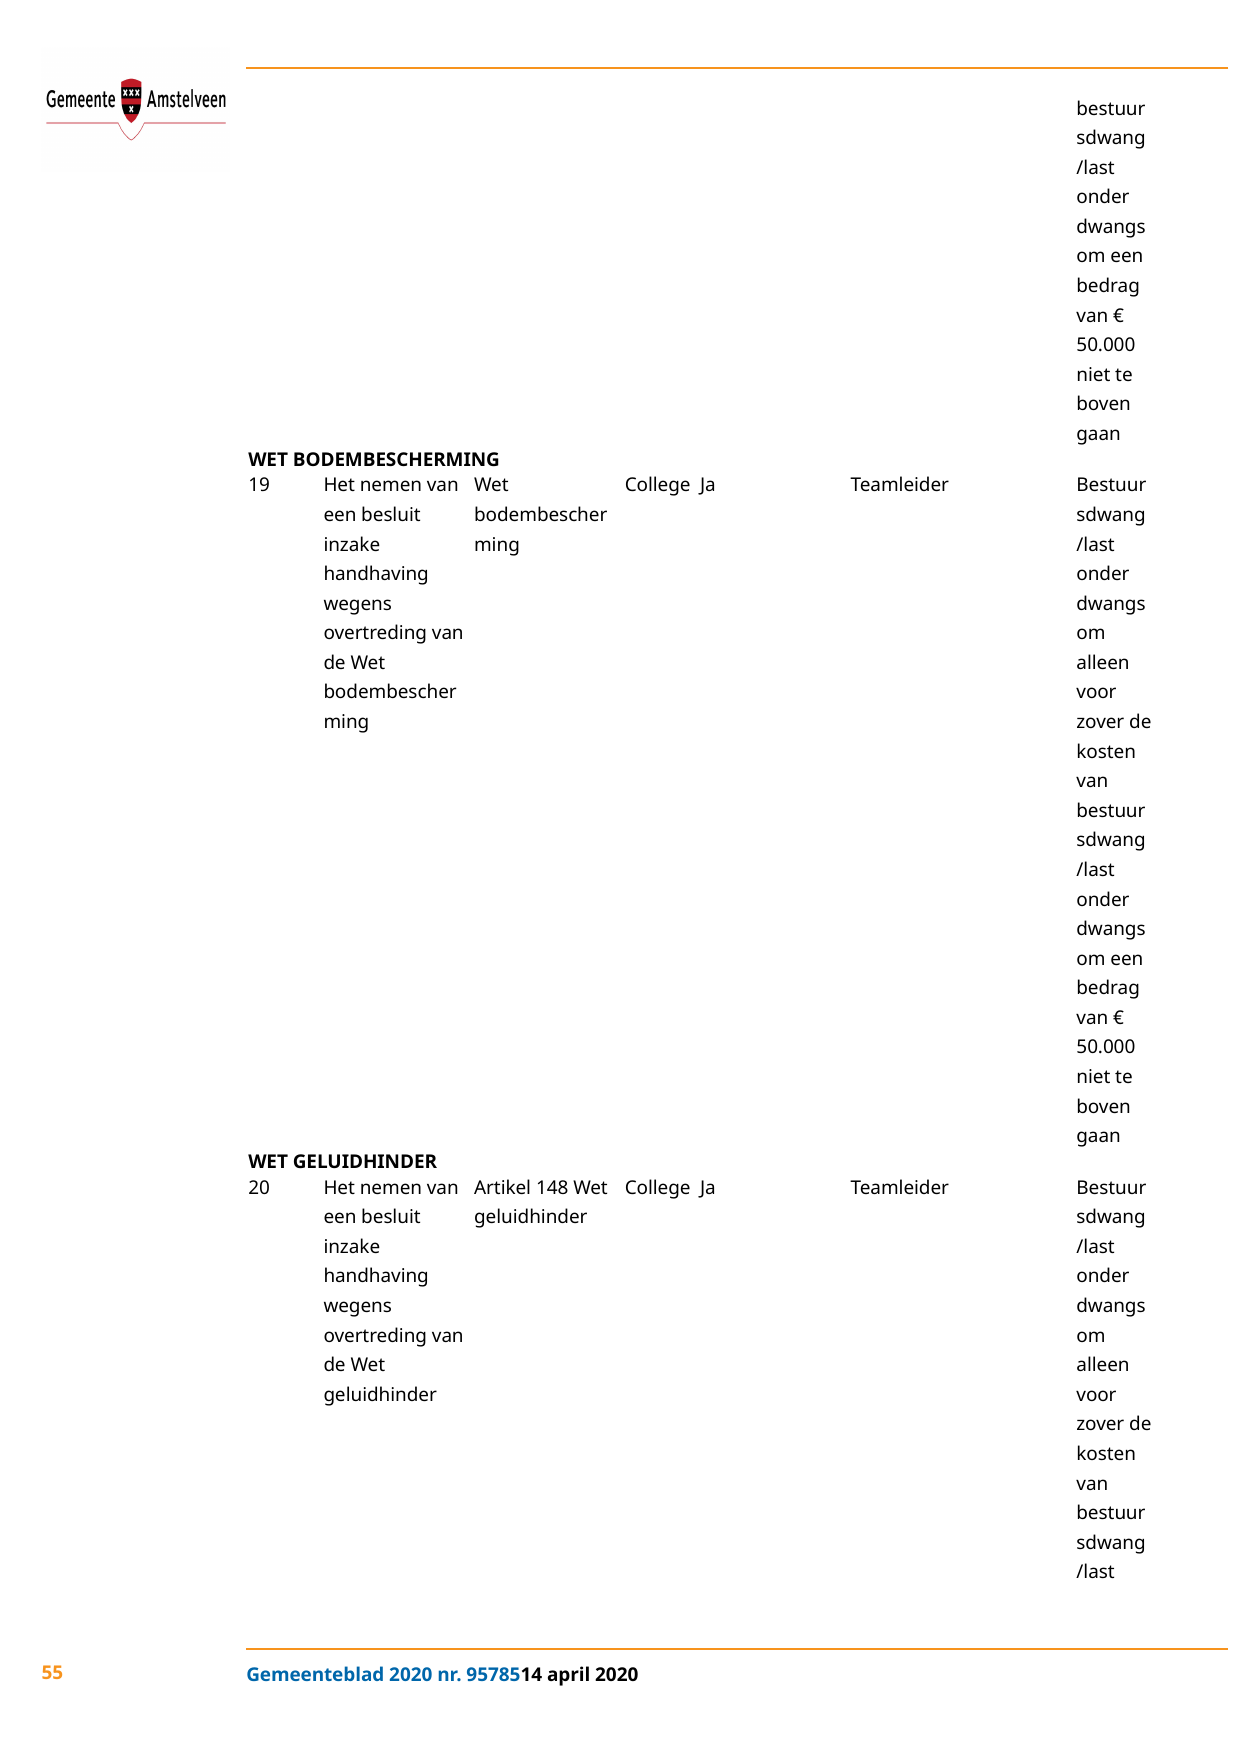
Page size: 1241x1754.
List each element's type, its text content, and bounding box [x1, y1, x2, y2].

table_cell [850, 95, 1076, 446]
table_cell WET GELUIDHINDER [248, 1148, 1152, 1174]
table_cell Teamleider [850, 472, 1076, 1148]
table_cell [625, 95, 700, 446]
table_cell [474, 95, 624, 446]
table_cell Ja [700, 1174, 850, 1584]
table_cell Teamleider [850, 1174, 1076, 1584]
table_cell Artikel 148 Wet geluidhinder [474, 1174, 624, 1584]
table_cell [248, 95, 323, 446]
table_cell Bestuursdwang/last onder dwangsom alleen voor zover de kosten van bestuursdwang/last [1076, 1174, 1152, 1584]
table_cell College [625, 1174, 700, 1584]
table_cell Het nemen van een besluit inzake handhaving wegens overtreding van de Wet geluidhinder [323, 1174, 474, 1584]
table_cell Het nemen van een besluit inzake handhaving wegens overtreding van de Wet bodembescherming [323, 472, 474, 1148]
table_cell [323, 95, 474, 446]
table_cell [700, 95, 850, 446]
table_cell College [625, 472, 700, 1148]
table_cell Bestuursdwang/last onder dwangsom alleen voor zover de kosten van bestuursdwang/last onder dwangsom een bedrag van € 50.000 niet te boven gaan [1076, 472, 1152, 1148]
table_cell 19 [248, 472, 323, 1148]
picture [41, 47, 231, 172]
table_cell Ja [700, 472, 850, 1148]
table_cell Wet bodembescherming [474, 472, 624, 1148]
table_cell 20 [248, 1174, 323, 1584]
table_cell WET BODEMBESCHERMING [248, 446, 1152, 472]
table_cell bestuursdwang/last onder dwangsom een bedrag van € 50.000 niet te boven gaan [1076, 95, 1152, 446]
